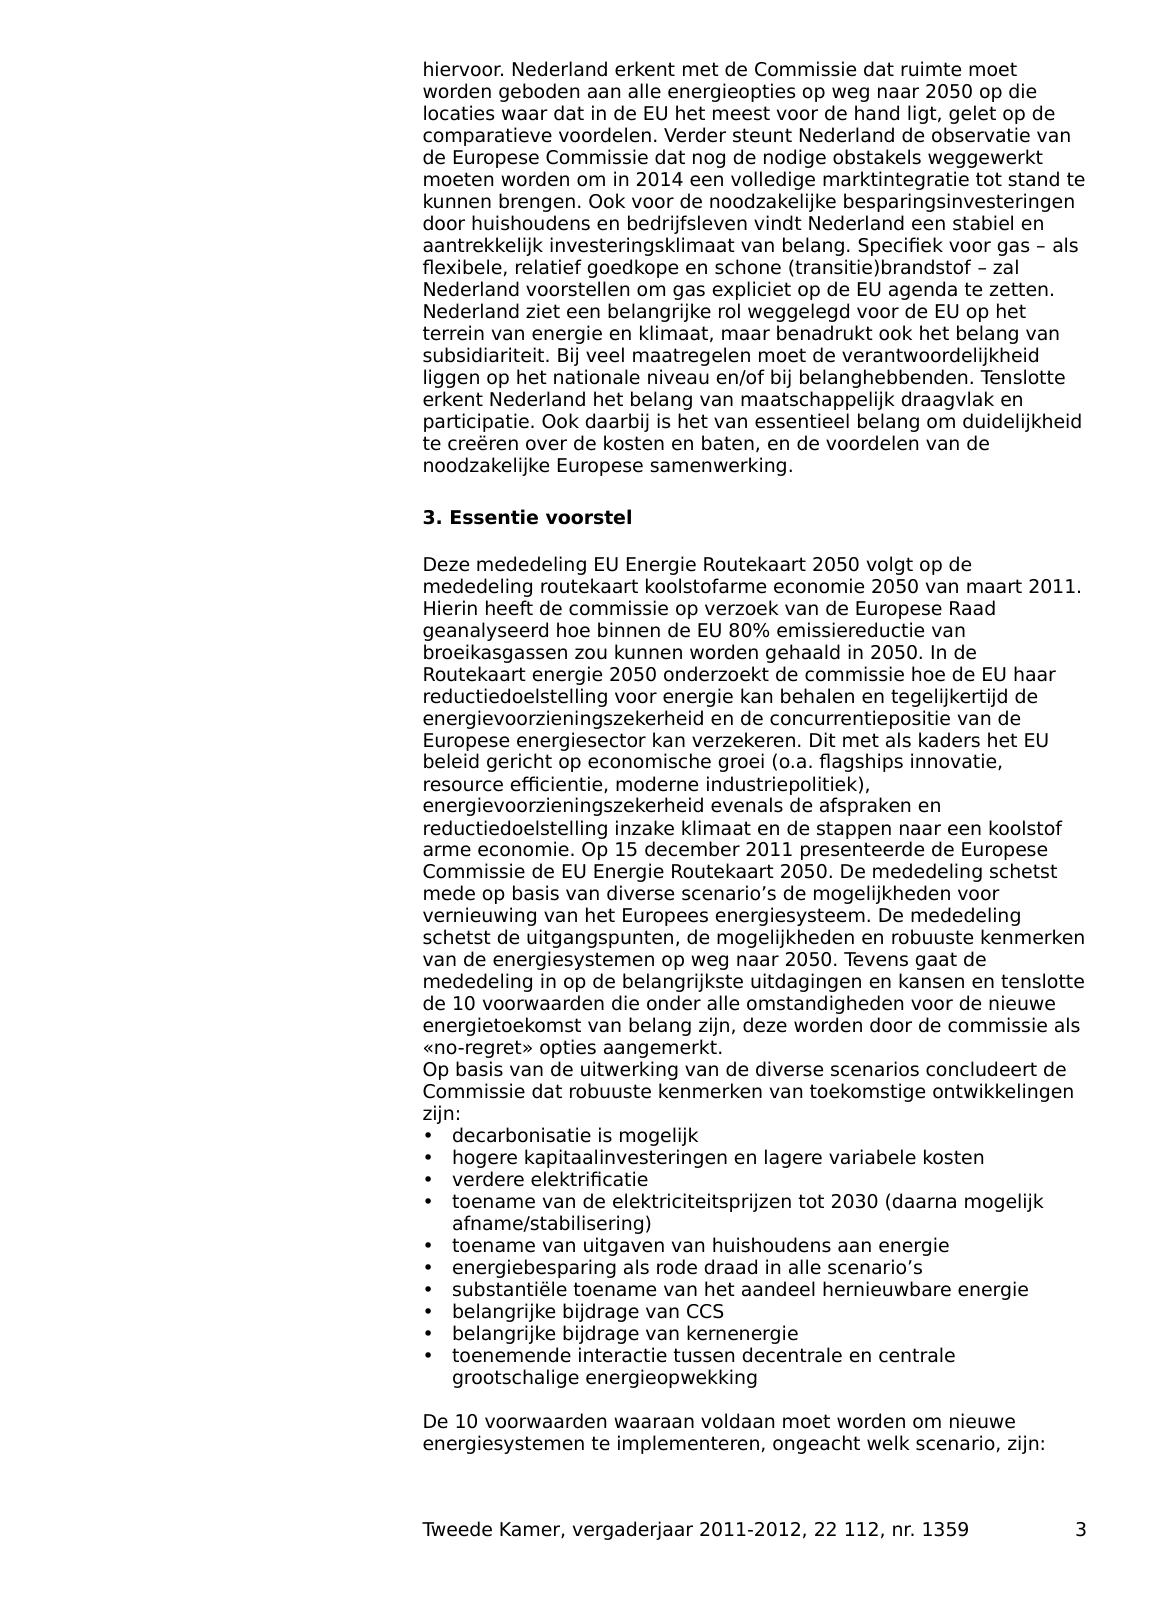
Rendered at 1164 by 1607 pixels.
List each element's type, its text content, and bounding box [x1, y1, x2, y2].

subtitle 3. Essentie voorstel [422, 507, 1087, 529]
text • substantiële toename van het aandeel hernieuwbare energie [422, 1279, 1087, 1301]
text • toename van de elektriciteitsprijzen tot 2030 (daarna mogelijk afname/stabilisering) [422, 1191, 1087, 1235]
text • belangrijke bijdrage van kernenergie [422, 1323, 1087, 1345]
text • toename van uitgaven van huishoudens aan energie [422, 1235, 1087, 1257]
text • energiebesparing als rode draad in alle scenario’s [422, 1257, 1087, 1279]
text Op basis van de uitwerking van de diverse scenarios concludeert de Commissie dat robuuste kenmerken van toekomstige ontwikkelingen zijn: [422, 1059, 1087, 1125]
text hiervoor. Nederland erkent met de Commissie dat ruimte moet worden geboden aan alle energieopties op weg naar 2050 op die locaties waar dat in de EU het meest voor de hand ligt, gelet op de comparatieve voordelen. Verder steunt Nederland de observatie van de Europese Commissie dat nog de nodige obstakels weggewerkt moeten worden om in 2014 een volledige marktintegratie tot stand te kunnen brengen. Ook voor de noodzakelijke besparingsinvesteringen door huishoudens en bedrijfsleven vindt Nederland een stabiel en aantrekkelijk investeringsklimaat van belang. Specifiek voor gas – als flexibele, relatief goedkope en schone (transitie)brandstof – zal Nederland voorstellen om gas expliciet op de EU agenda te zetten. Nederland ziet een belangrijke rol weggelegd voor de EU op het terrein van energie en klimaat, maar benadrukt ook het belang van subsidiariteit. Bij veel maatregelen moet de verantwoordelijkheid liggen op het nationale niveau en/of bij belanghebbenden. Tenslotte erkent Nederland het belang van maatschappelijk draagvlak en participatie. Ook daarbij is het van essentieel belang om duidelijkheid te creëren over de kosten en baten, en de voordelen van de noodzakelijke Europese samenwerking. [422, 59, 1087, 477]
text • decarbonisatie is mogelijk [422, 1125, 1087, 1147]
text • hogere kapitaalinvesteringen en lagere variabele kosten [422, 1147, 1087, 1169]
text De 10 voorwaarden waaraan voldaan moet worden om nieuwe energiesystemen te implementeren, ongeacht welk scenario, zijn: [422, 1411, 1087, 1455]
text Deze mededeling EU Energie Routekaart 2050 volgt op de mededeling routekaart koolstofarme economie 2050 van maart 2011. Hierin heeft de commissie op verzoek van de Europese Raad geanalyseerd hoe binnen de EU 80% emissiereductie van broeikasgassen zou kunnen worden gehaald in 2050. In de Routekaart energie 2050 onderzoekt de commissie hoe de EU haar reductiedoelstelling voor energie kan behalen en tegelijkertijd de energievoorzieningszekerheid en de concurrentiepositie van de Europese energiesector kan verzekeren. Dit met als kaders het EU beleid gericht op economische groei (o.a. flagships innovatie, resource efficientie, moderne industriepolitiek), energievoorzieningszekerheid evenals de afspraken en reductiedoelstelling inzake klimaat en de stappen naar een koolstof arme economie. Op 15 december 2011 presenteerde de Europese Commissie de EU Energie Routekaart 2050. De mededeling schetst mede op basis van diverse scenario’s de mogelijkheden voor vernieuwing van het Europees energiesysteem. De mededeling schetst de uitgangspunten, de mogelijkheden en robuuste kenmerken van de energiesystemen op weg naar 2050. Tevens gaat de mededeling in op de belangrijkste uitdagingen en kansen en tenslotte de 10 voorwaarden die onder alle omstandigheden voor de nieuwe energietoekomst van belang zijn, deze worden door de commissie als «no-regret» opties aangemerkt. [422, 554, 1087, 1059]
text • verdere elektrificatie [422, 1169, 1087, 1191]
text • belangrijke bijdrage van CCS [422, 1301, 1087, 1323]
text • toenemende interactie tussen decentrale en centrale grootschalige energieopwekking [422, 1345, 1087, 1389]
